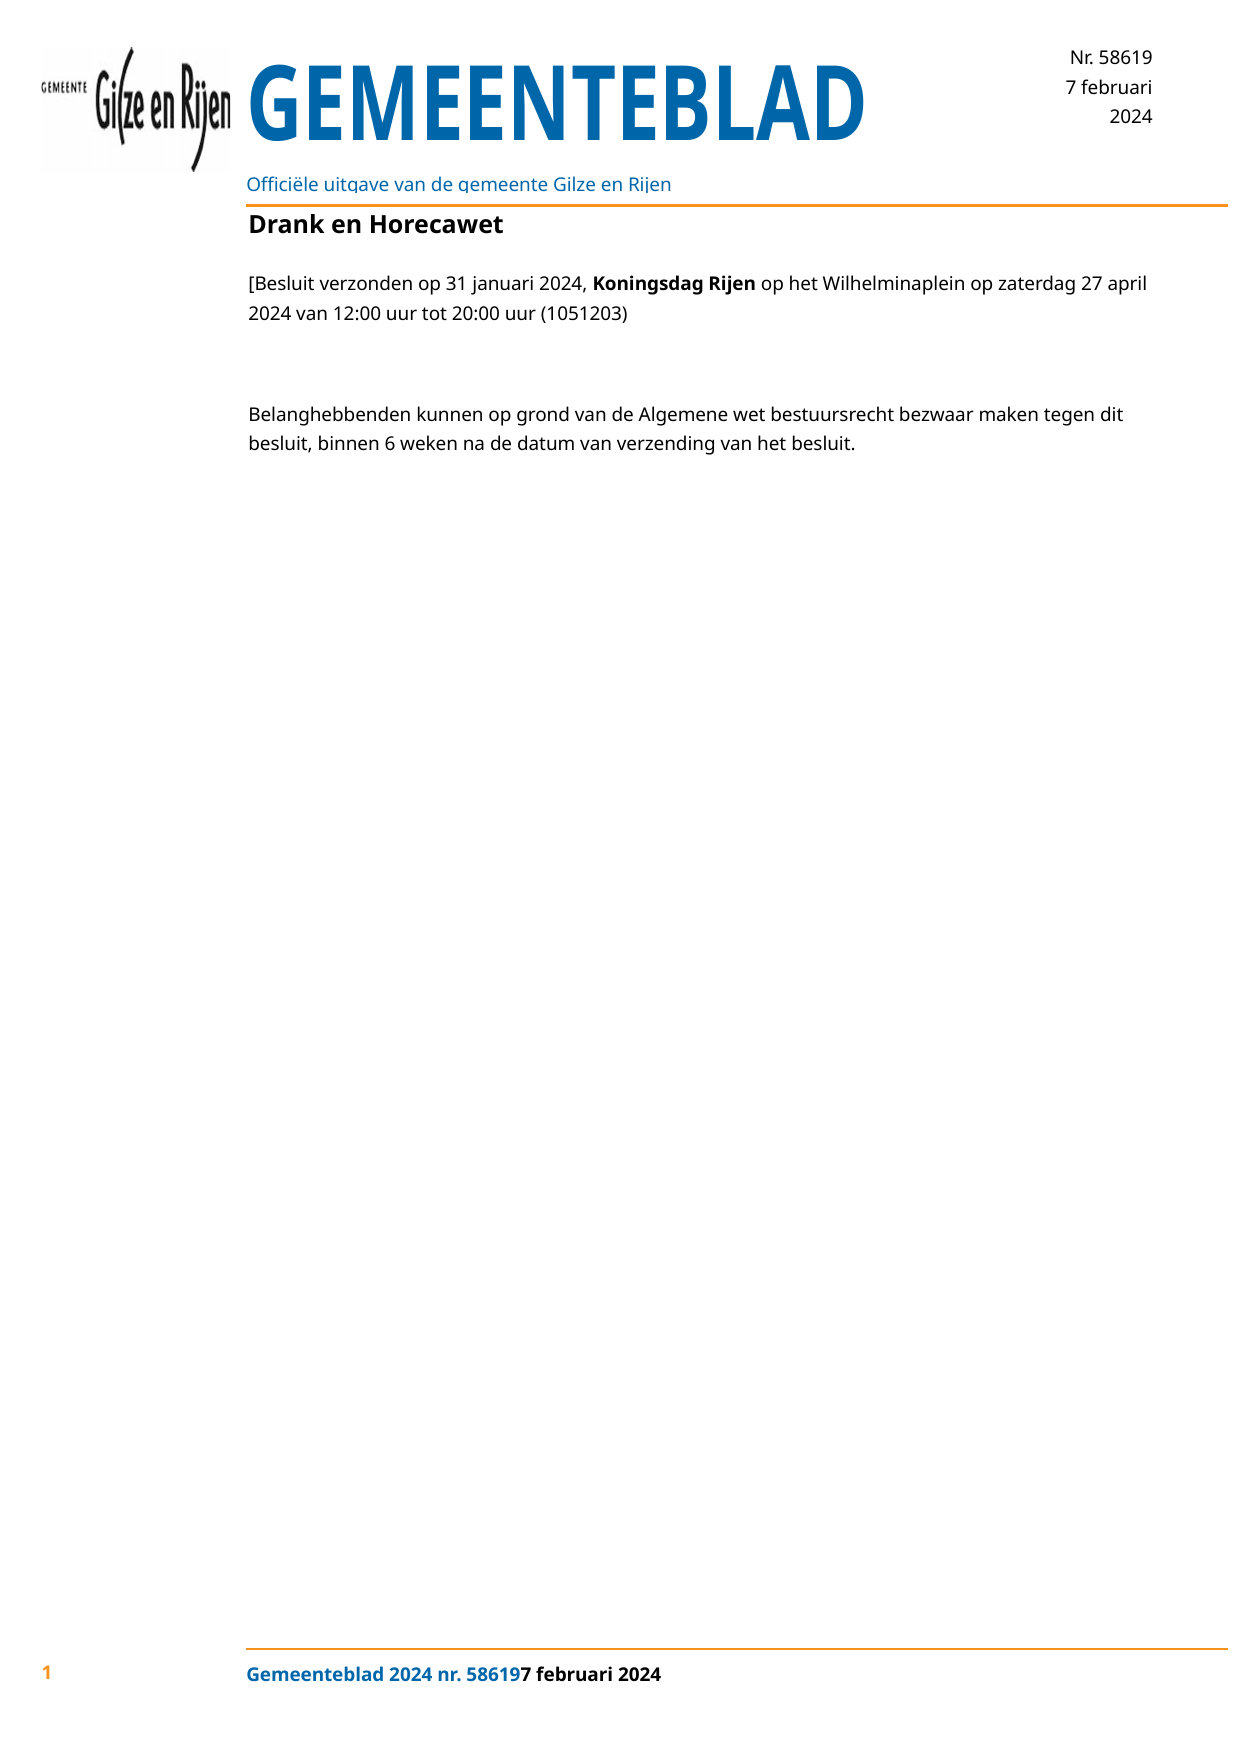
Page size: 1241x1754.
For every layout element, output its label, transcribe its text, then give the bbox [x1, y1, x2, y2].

text Belanghebbenden kunnen op grond van de Algemene wet bestuursrecht bezwaar maken tegen dit besluit, binnen 6 weken na de datum van verzending van het besluit. [248, 401, 1152, 456]
text Drank en Horecawet [248, 207, 1152, 241]
text [Besluit verzonden op 31 januari 2024, Koningsdag Rijen op het Wilhelminaplein op zaterdag 27 april 2024 van 12:00 uur tot 20:00 uur (1051203) [248, 270, 1152, 326]
picture [41, 47, 231, 172]
